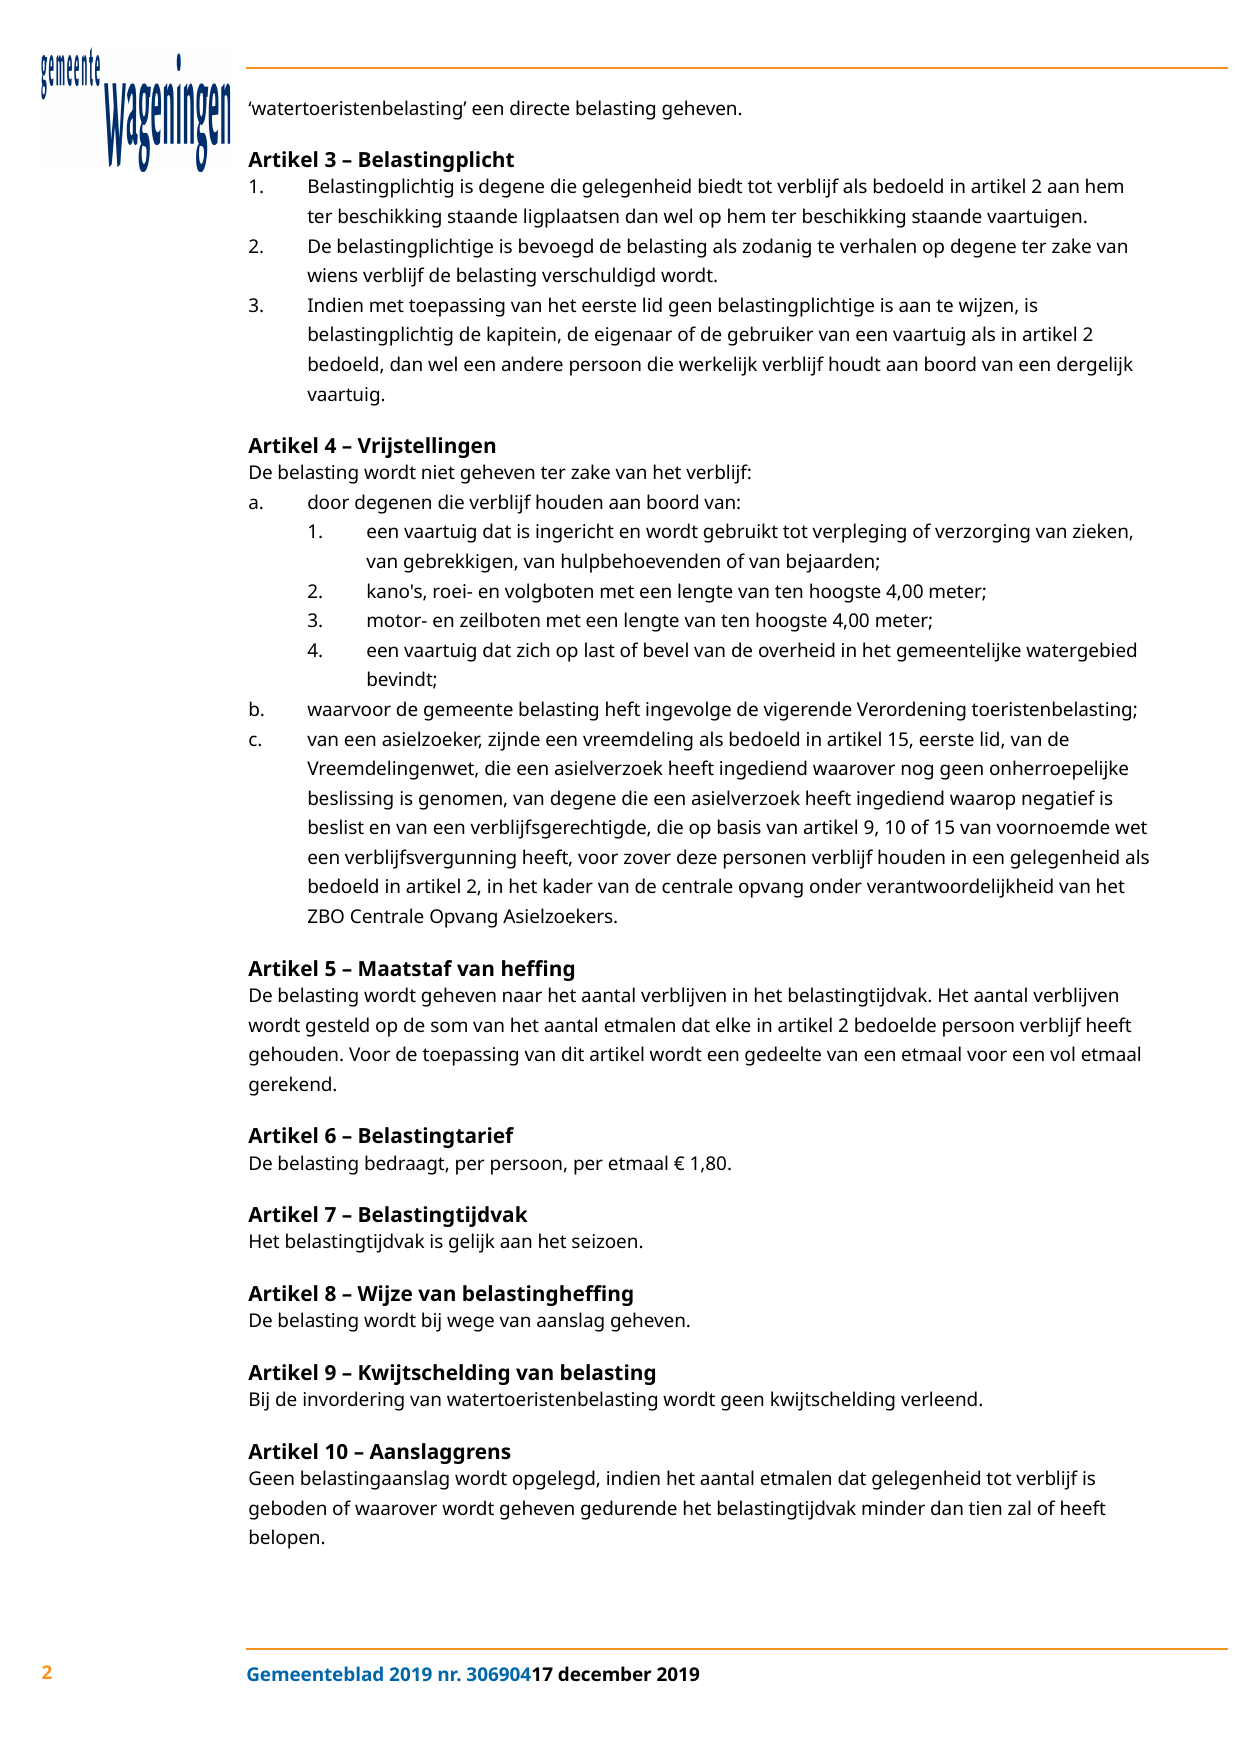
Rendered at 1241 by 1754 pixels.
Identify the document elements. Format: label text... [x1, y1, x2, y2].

text ‘watertoeristenbelasting’ een directe belasting geheven. [248, 95, 1152, 121]
text Artikel 3 – Belastingplicht [248, 145, 1152, 174]
list waarvoor de gemeente belasting heft ingevolge de vigerende Verordening toeristenbelasting; [248, 696, 1152, 722]
list kano's, roei- en volgboten met een lengte van ten hoogste 4,00 meter; [307, 578, 1152, 604]
text Artikel 8 – Wijze van belastingheffing [248, 1279, 1152, 1307]
list van een asielzoeker, zijnde een vreemdeling als bedoeld in artikel 15, eerste lid, van de Vreemdelingenwet, die een asielverzoek heeft ingediend waarover nog geen onherroepelijke beslissing is genomen, van degene die een asielverzoek heeft ingediend waarop negatief is beslist en van een verblijfsgerechtigde, die op basis van artikel 9, 10 of 15 van voornoemde wet een verblijfsvergunning heeft, voor zover deze personen verblijf houden in een gelegenheid als bedoeld in artikel 2, in het kader van de centrale opvang onder verantwoordelijkheid van het ZBO Centrale Opvang Asielzoekers. [248, 726, 1152, 929]
list Belastingplichtig is degene die gelegenheid biedt tot verblijf als bedoeld in artikel 2 aan hem ter beschikking staande ligplaatsen dan wel op hem ter beschikking staande vaartuigen. [248, 174, 1152, 229]
text Artikel 4 – Vrijstellingen [248, 431, 1152, 459]
picture [41, 47, 231, 172]
text De belasting wordt bij wege van aanslag geheven. [248, 1307, 1152, 1333]
text Geen belastingaanslag wordt opgelegd, indien het aantal etmalen dat gelegenheid tot verblijf is geboden of waarover wordt geheven gedurende het belastingtijdvak minder dan tien zal of heeft belopen. [248, 1465, 1152, 1550]
list een vaartuig dat is ingericht en wordt gebruikt tot verpleging of verzorging van zieken, van gebrekkigen, van hulpbehoevenden of van bejaarden; [307, 519, 1152, 574]
text Artikel 10 – Aanslaggrens [248, 1437, 1152, 1465]
text Het belastingtijdvak is gelijk aan het seizoen. [248, 1229, 1152, 1254]
text Bij de invordering van watertoeristenbelasting wordt geen kwijtschelding verleend. [248, 1386, 1152, 1412]
text Artikel 6 – Belastingtarief [248, 1121, 1152, 1150]
text De belasting wordt niet geheven ter zake van het verblijf: [248, 459, 1152, 485]
text Artikel 5 – Maatstaf van heffing [248, 954, 1152, 982]
text De belasting bedraagt, per persoon, per etmaal € 1,80. [248, 1150, 1152, 1176]
text Artikel 7 – Belastingtijdvak [248, 1200, 1152, 1229]
list Indien met toepassing van het eerste lid geen belastingplichtige is aan te wijzen, is belastingplichtig de kapitein, de eigenaar of de gebruiker van een vaartuig als in artikel 2 bedoeld, dan wel een andere persoon die werkelijk verblijf houdt aan boord van een dergelijk vaartuig. [248, 292, 1152, 406]
list motor- en zeilboten met een lengte van ten hoogste 4,00 meter; [307, 607, 1152, 633]
text Artikel 9 – Kwijtschelding van belasting [248, 1358, 1152, 1386]
text De belasting wordt geheven naar het aantal verblijven in het belastingtijdvak. Het aantal verblijven wordt gesteld op de som van het aantal etmalen dat elke in artikel 2 bedoelde persoon verblijf heeft gehouden. Voor de toepassing van dit artikel wordt een gedeelte van een etmaal voor een vol etmaal gerekend. [248, 982, 1152, 1097]
list door degenen die verblijf houden aan boord van: [248, 489, 1152, 515]
list een vaartuig dat zich op last of bevel van de overheid in het gemeentelijke watergebied bevindt; [307, 637, 1152, 692]
list De belastingplichtige is bevoegd de belasting als zodanig te verhalen op degene ter zake van wiens verblijf de belasting verschuldigd wordt. [248, 233, 1152, 288]
